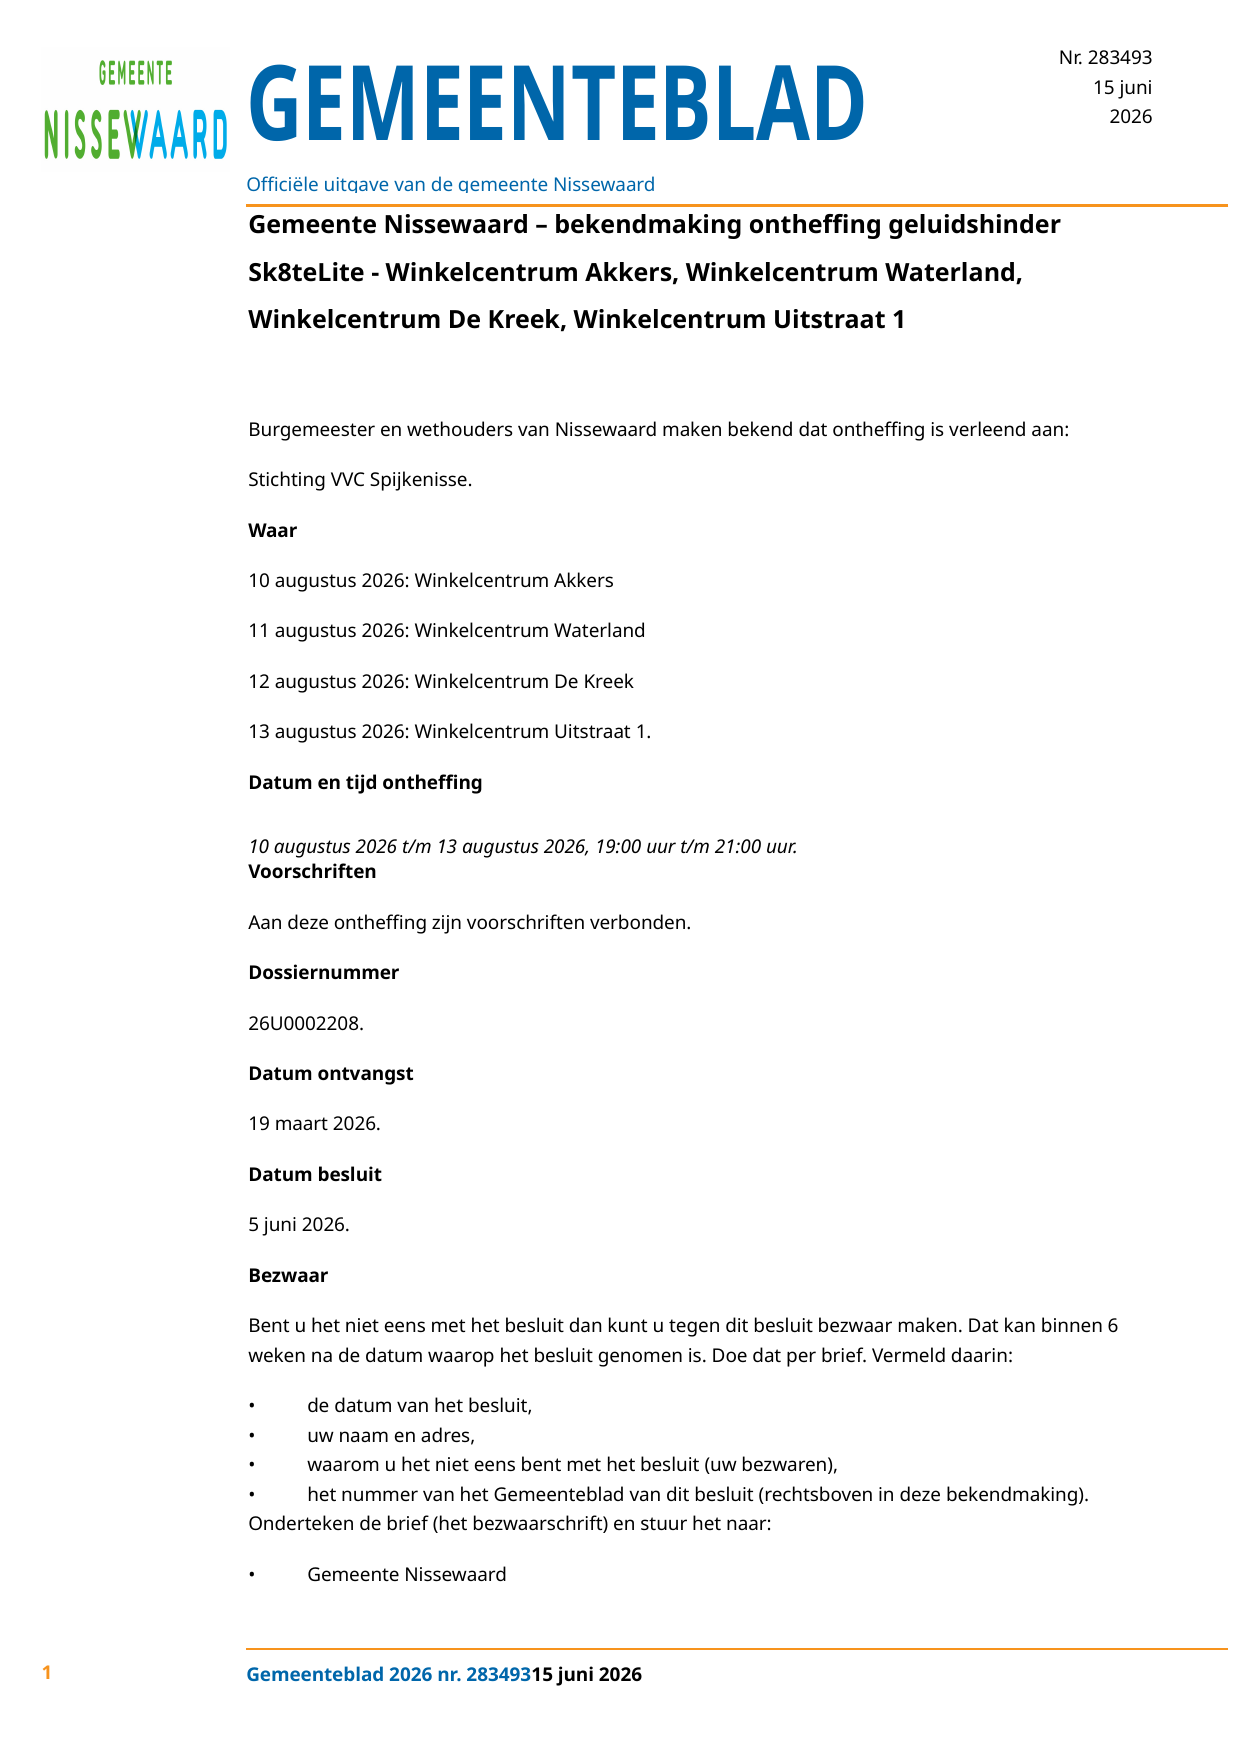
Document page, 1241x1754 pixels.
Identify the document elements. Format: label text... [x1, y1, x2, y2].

text Aan deze ontheffing zijn voorschriften verbonden. [248, 909, 1152, 935]
list het nummer van het Gemeenteblad van dit besluit (rechtsboven in deze bekendmaking). [248, 1481, 1152, 1507]
text 26U0002208. [248, 1010, 1152, 1036]
text Waar [248, 517, 1152, 542]
text 10 augustus 2026 t/m 13 augustus 2026, 19:00 uur t/m 21:00 uur. [248, 833, 1152, 858]
text Dossiernummer [248, 959, 1152, 985]
text Burgemeester en wethouders van Nissewaard maken bekend dat ontheffing is verleend aan: [248, 416, 1152, 442]
list Gemeente Nissewaard [248, 1561, 1152, 1587]
text Stichting VVC Spijkenisse. [248, 466, 1152, 492]
text Gemeente Nissewaard – bekendmaking ontheffing geluidshinder Sk8teLite - Winkelcentrum Akkers, Winkelcentrum Waterland, Winkelcentrum De Kreek, Winkelcentrum Uitstraat 1 [248, 207, 1152, 336]
text 10 augustus 2026: Winkelcentrum Akkers [248, 567, 1152, 593]
text 19 maart 2026. [248, 1111, 1152, 1136]
list uw naam en adres, [248, 1422, 1152, 1448]
text Datum en tijd ontheffing [248, 769, 1152, 794]
text Onderteken de brief (het bezwaarschrift) en stuur het naar: [248, 1511, 1152, 1536]
text Bent u het niet eens met het besluit dan kunt u tegen dit besluit bezwaar maken. Dat kan binnen 6 weken na de datum waarop het besluit genomen is. Doe dat per brief. Vermeld daarin: [248, 1312, 1152, 1368]
text 13 augustus 2026: Winkelcentrum Uitstraat 1. [248, 718, 1152, 744]
text Bezwaar [248, 1262, 1152, 1288]
text 12 augustus 2026: Winkelcentrum De Kreek [248, 668, 1152, 694]
list waarom u het niet eens bent met het besluit (uw bezwaren), [248, 1451, 1152, 1477]
text Datum ontvangst [248, 1060, 1152, 1086]
text Voorschriften [248, 858, 1152, 884]
text Datum besluit [248, 1161, 1152, 1187]
text 5 juni 2026. [248, 1211, 1152, 1237]
list de datum van het besluit, [248, 1392, 1152, 1418]
picture [41, 47, 231, 172]
text 11 augustus 2026: Winkelcentrum Waterland [248, 618, 1152, 643]
